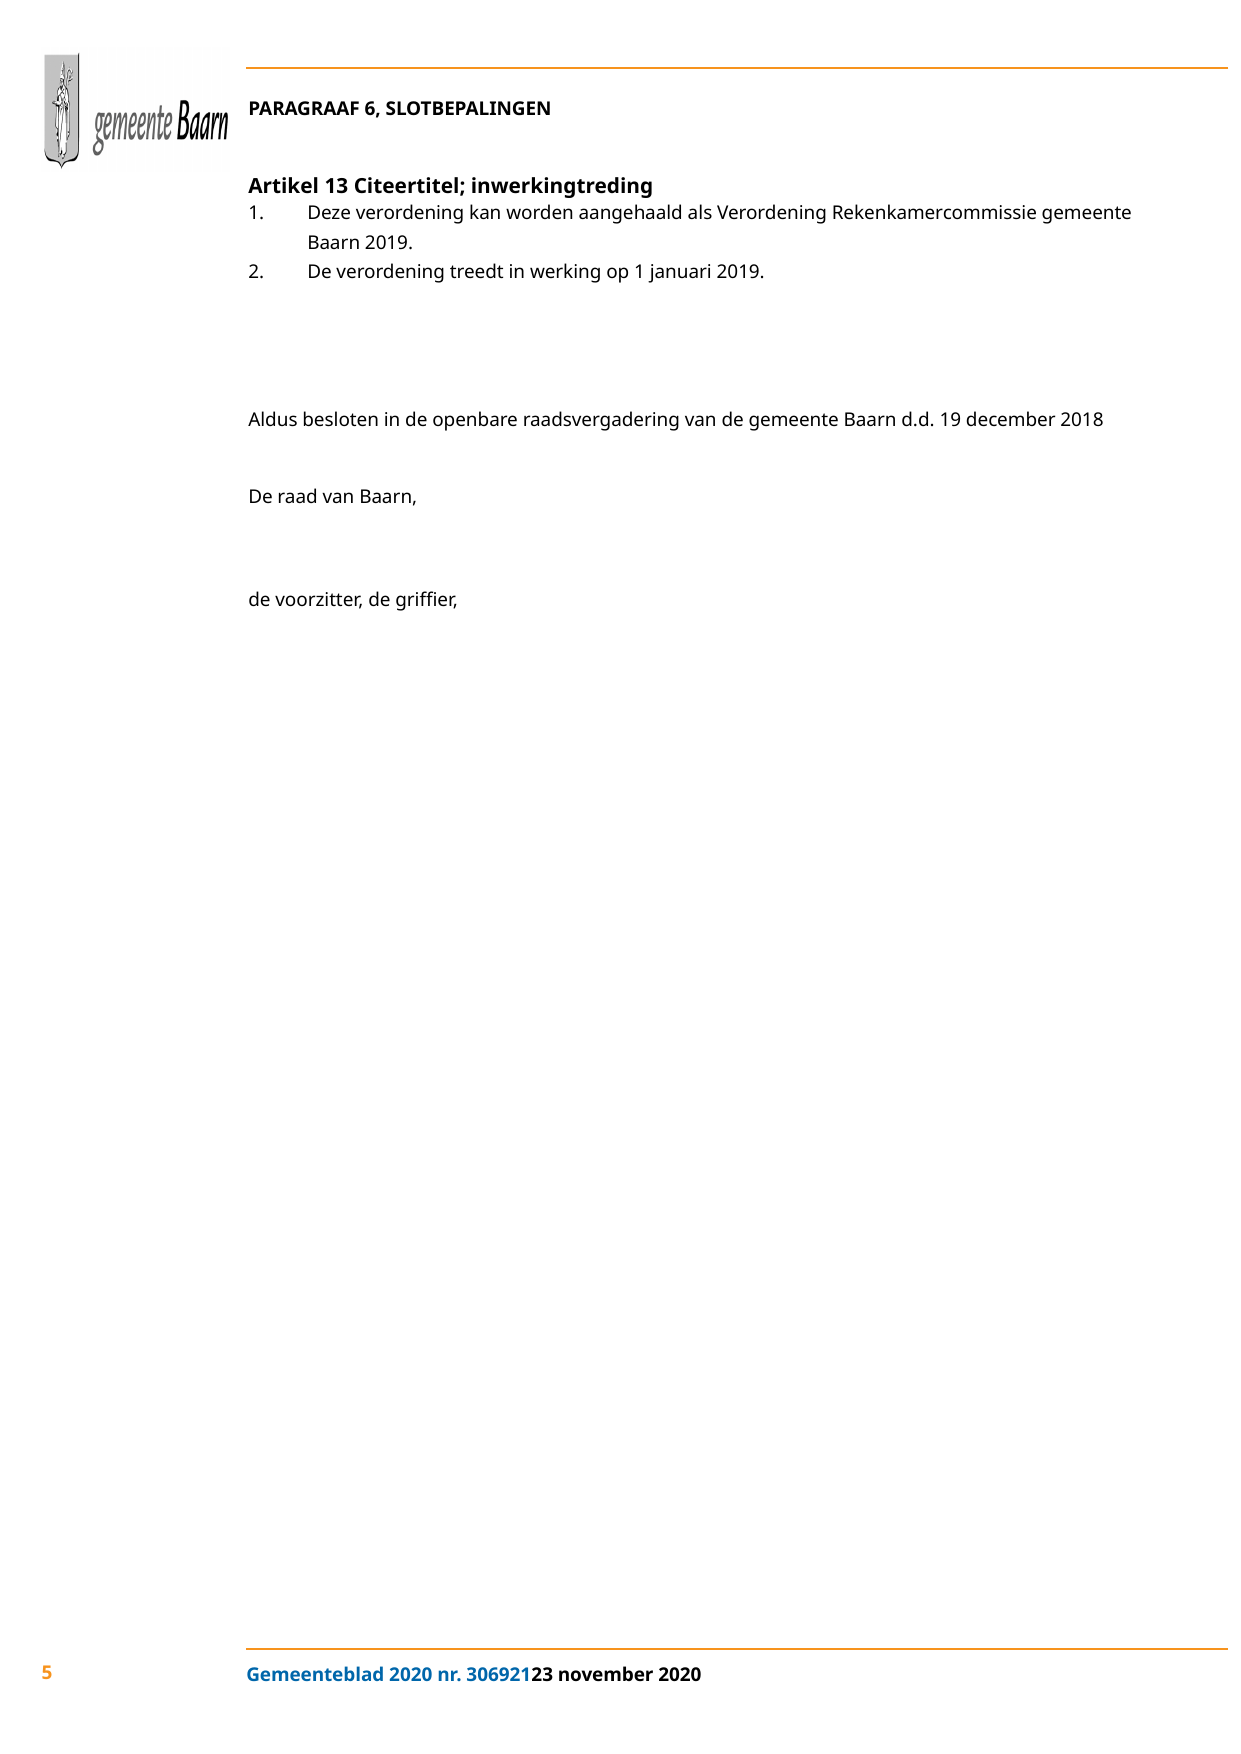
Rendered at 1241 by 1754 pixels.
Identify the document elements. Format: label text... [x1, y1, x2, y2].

picture [41, 47, 231, 172]
list De verordening treedt in werking op 1 januari 2019. [248, 258, 1152, 284]
text Aldus besloten in de openbare raadsvergadering van de gemeente Baarn d.d. 19 december 2018 [248, 406, 1152, 432]
list Deze verordening kan worden aangehaald als Verordening Rekenkamercommissie gemeente Baarn 2019. [248, 199, 1152, 255]
text PARAGRAAF 6, SLOTBEPALINGEN [248, 95, 1152, 121]
text de voorzitter, de griffier, [248, 587, 1152, 612]
text Artikel 13 Citeertitel; inwerkingtreding [248, 171, 1152, 199]
text De raad van Baarn, [248, 484, 1152, 509]
